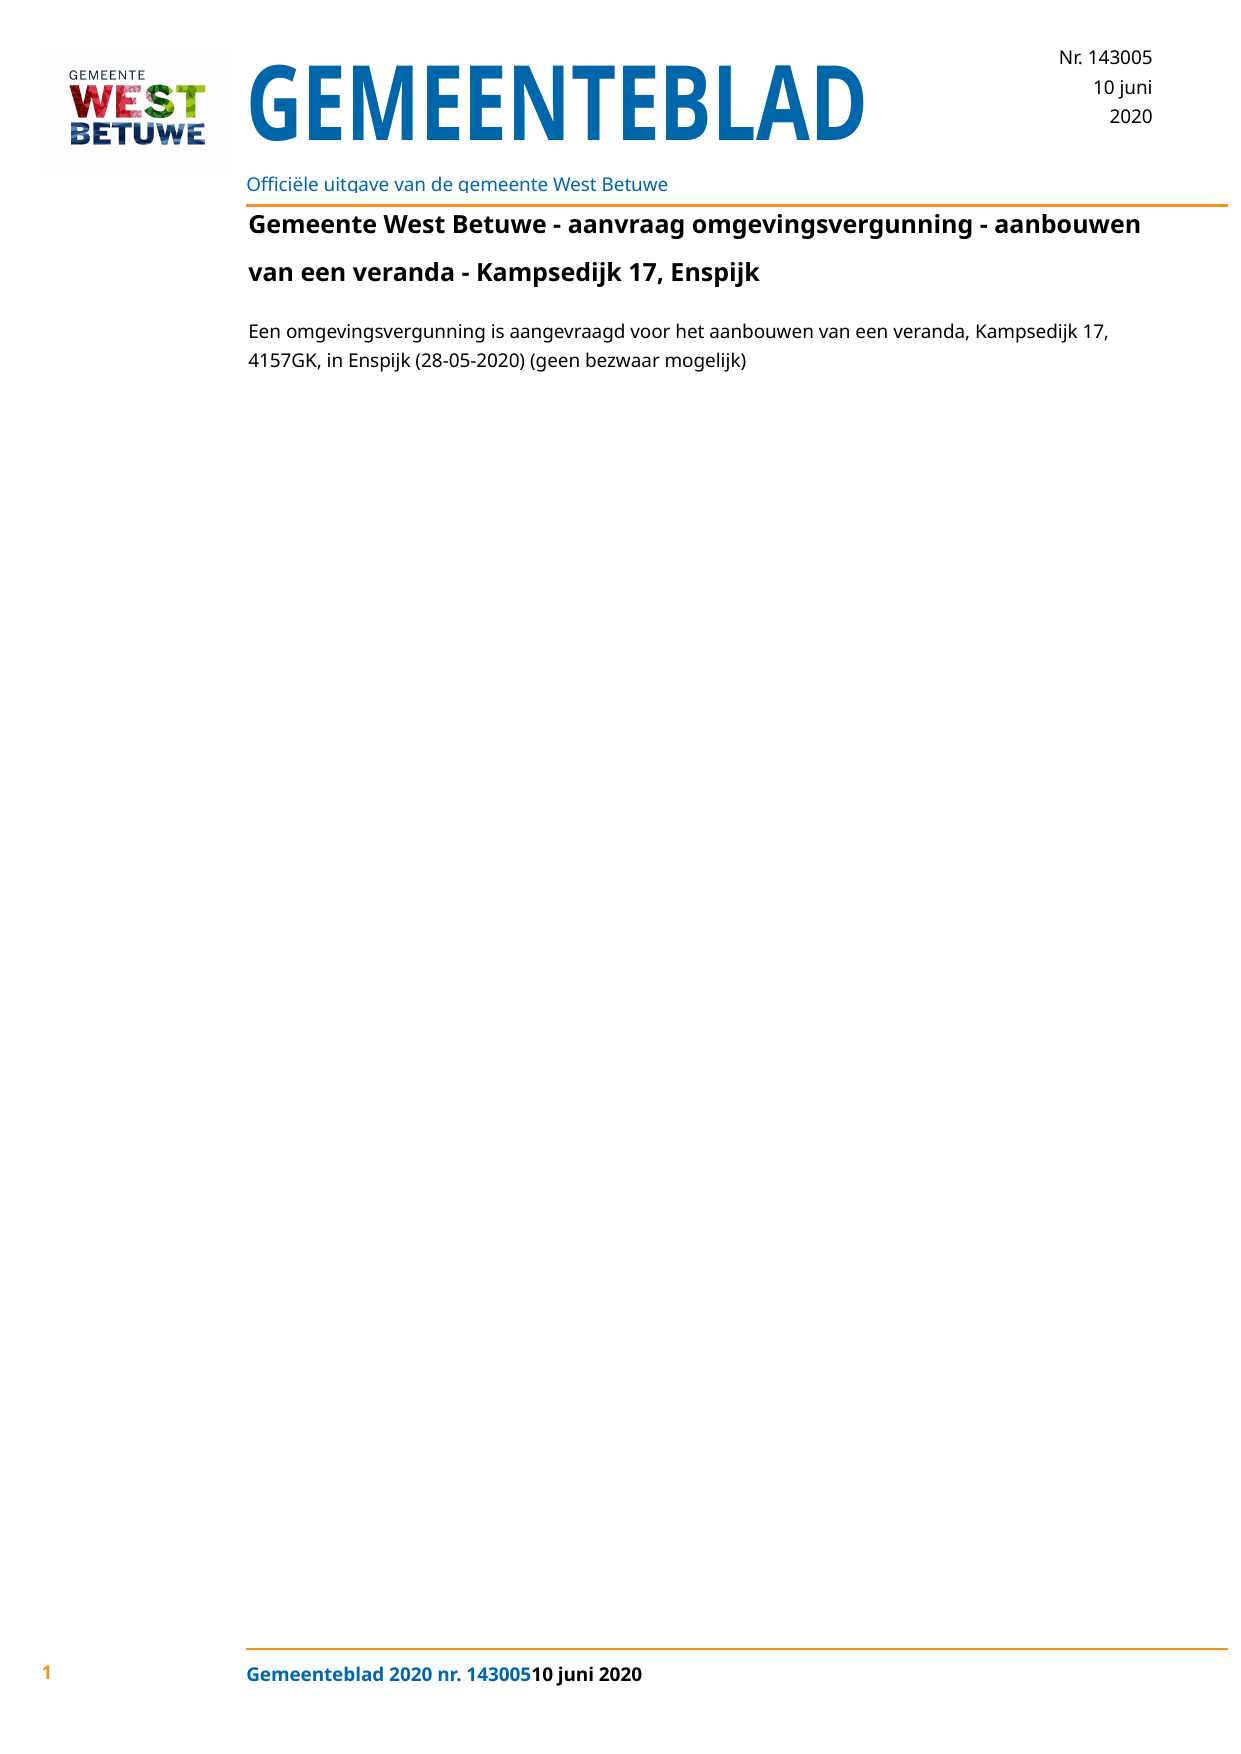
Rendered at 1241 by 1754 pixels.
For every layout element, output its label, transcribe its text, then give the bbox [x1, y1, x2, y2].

text Een omgevingsvergunning is aangevraagd voor het aanbouwen van een veranda, Kampsedijk 17, 4157GK, in Enspijk (28-05-2020) (geen bezwaar mogelijk) [248, 318, 1152, 373]
picture [41, 47, 231, 172]
text Gemeente West Betuwe - aanvraag omgevingsvergunning - aanbouwen van een veranda - Kampsedijk 17, Enspijk [248, 207, 1152, 288]
